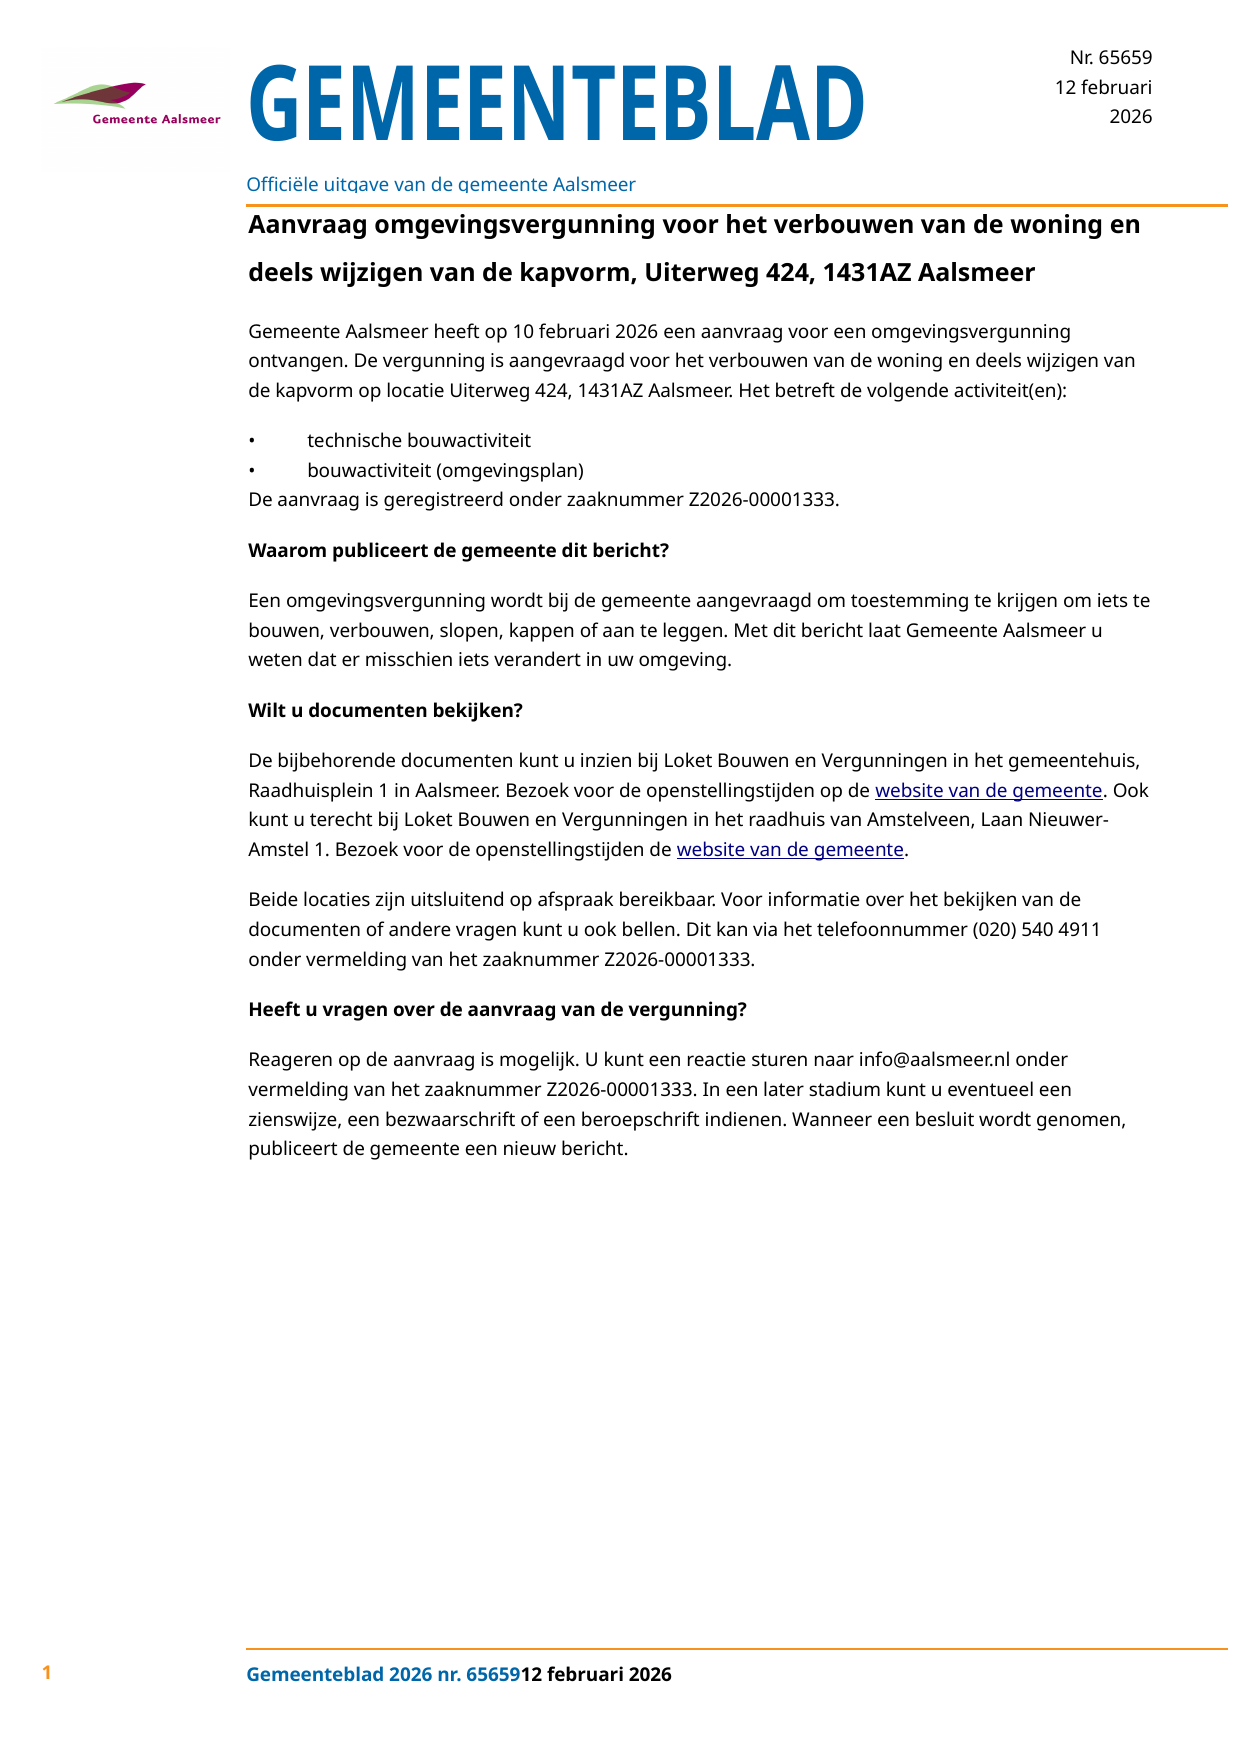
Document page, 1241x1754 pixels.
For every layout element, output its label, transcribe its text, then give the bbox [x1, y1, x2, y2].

text Waarom publiceert de gemeente dit bericht? [248, 537, 1152, 563]
text Gemeente Aalsmeer heeft op 10 februari 2026 een aanvraag voor een omgevingsvergunning ontvangen. De vergunning is aangevraagd voor het verbouwen van de woning en deels wijzigen van de kapvorm op locatie Uiterweg 424, 1431AZ Aalsmeer. Het betreft de volgende activiteit(en): [248, 318, 1152, 403]
list technische bouwactiviteit [248, 427, 1152, 453]
text Aanvraag omgevingsvergunning voor het verbouwen van de woning en deels wijzigen van de kapvorm, Uiterweg 424, 1431AZ Aalsmeer [248, 207, 1152, 288]
list bouwactiviteit (omgevingsplan) [248, 457, 1152, 483]
text De aanvraag is geregistreerd onder zaaknummer Z2026-00001333. [248, 487, 1152, 512]
picture [41, 47, 231, 172]
text Heeft u vragen over de aanvraag van de vergunning? [248, 996, 1152, 1022]
text Een omgevingsvergunning wordt bij de gemeente aangevraagd om toestemming te krijgen om iets te bouwen, verbouwen, slopen, kappen of aan te leggen. Met dit bericht laat Gemeente Aalsmeer u weten dat er misschien iets verandert in uw omgeving. [248, 587, 1152, 672]
text Beide locaties zijn uitsluitend op afspraak bereikbaar. Voor informatie over het bekijken van de documenten of andere vragen kunt u ook bellen. Dit kan via het telefoonnummer (020) 540 4911 onder vermelding van het zaaknummer Z2026-00001333. [248, 887, 1152, 972]
text Reageren op de aanvraag is mogelijk. U kunt een reactie sturen naar info@aalsmeer.nl onder vermelding van het zaaknummer Z2026-00001333. In een later stadium kunt u eventueel een zienswijze, een bezwaarschrift of een beroepschrift indienen. Wanneer een besluit wordt genomen, publiceert de gemeente een nieuw bericht. [248, 1047, 1152, 1161]
text De bijbehorende documenten kunt u inzien bij Loket Bouwen en Vergunningen in het gemeentehuis, Raadhuisplein 1 in Aalsmeer. Bezoek voor de openstellingstijden op de website van de gemeente. Ook kunt u terecht bij Loket Bouwen en Vergunningen in het raadhuis van Amstelveen, Laan Nieuwer-Amstel 1. Bezoek voor de openstellingstijden de website van de gemeente. [248, 747, 1152, 862]
text Wilt u documenten bekijken? [248, 697, 1152, 723]
